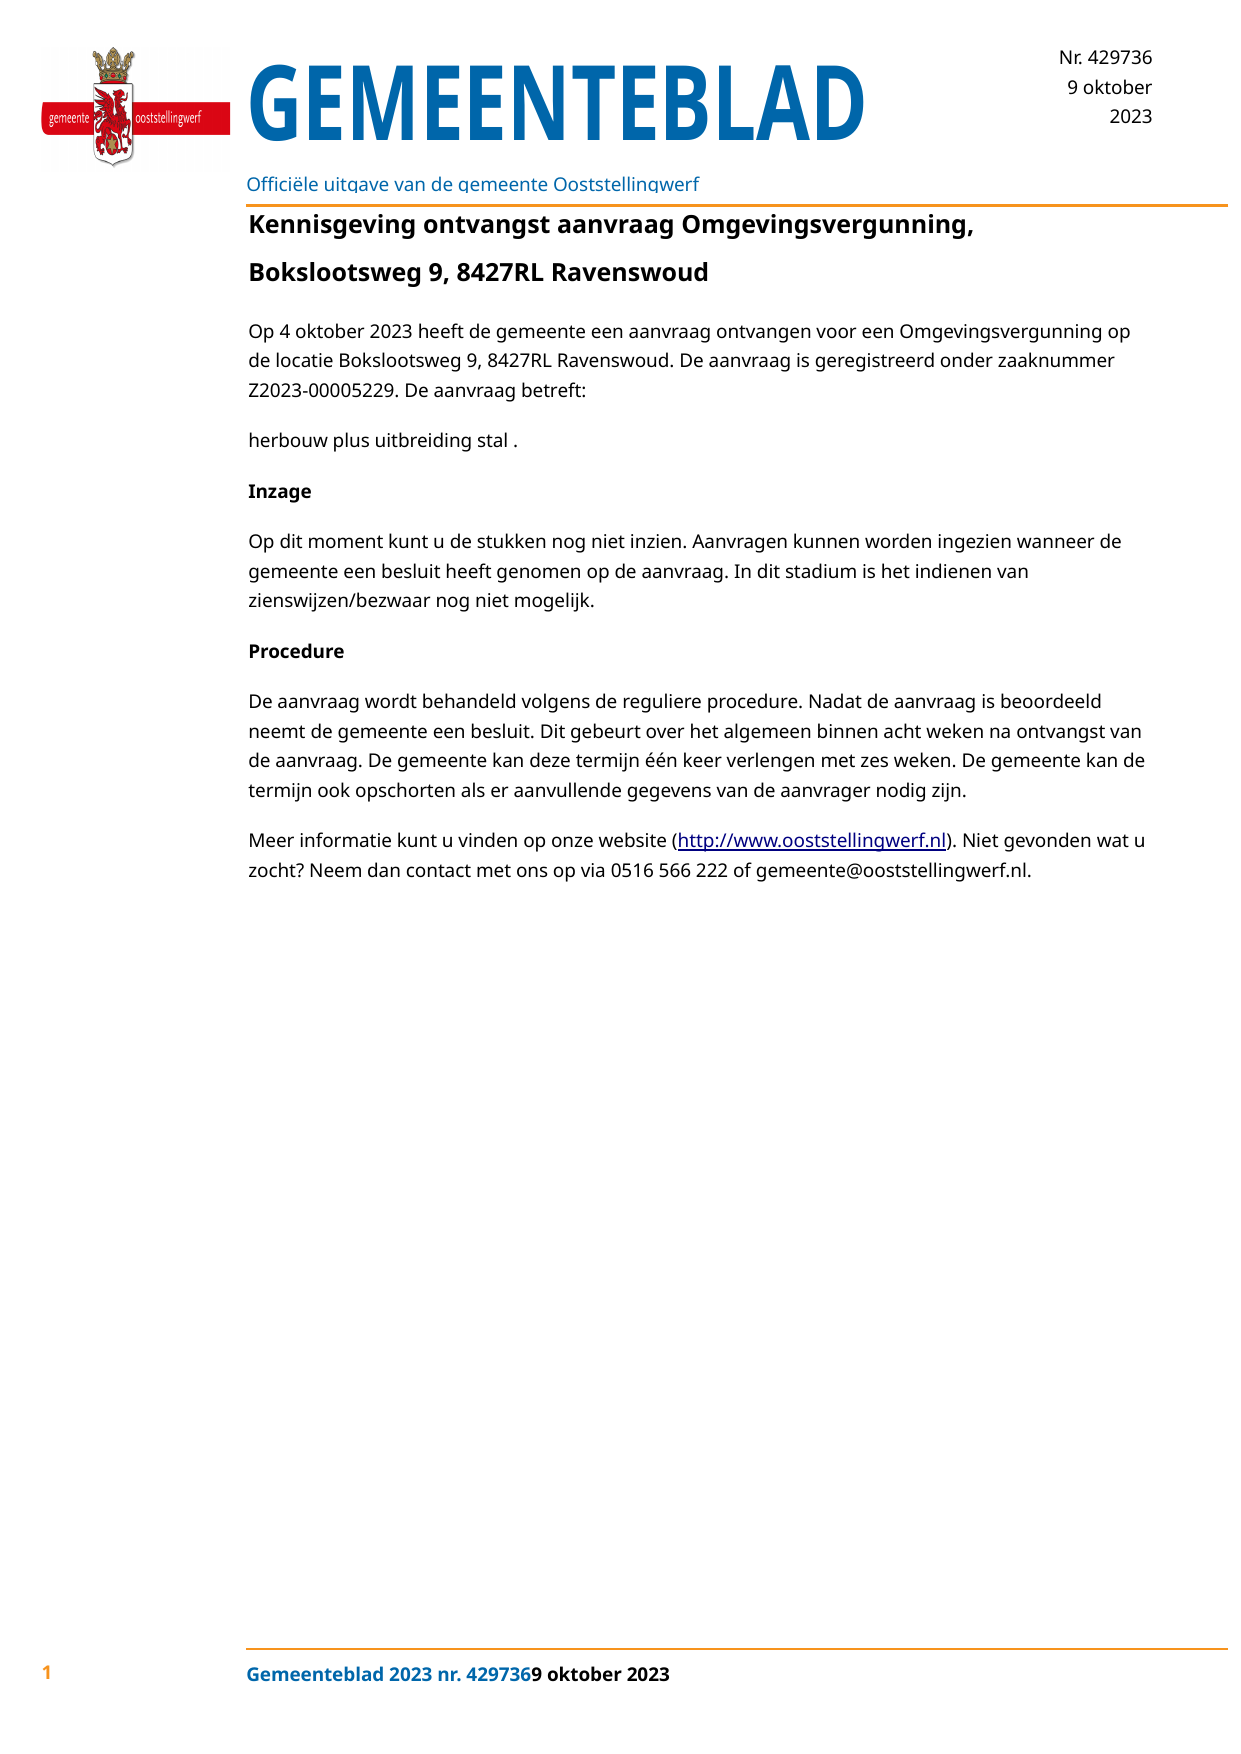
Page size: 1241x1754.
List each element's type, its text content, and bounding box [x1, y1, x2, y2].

picture [41, 47, 231, 172]
text herbouw plus uitbreiding stal . [248, 427, 1152, 453]
text Op dit moment kunt u de stukken nog niet inzien. Aanvragen kunnen worden ingezien wanneer de gemeente een besluit heeft genomen op de aanvraag. In dit stadium is het indienen van zienswijzen/bezwaar nog niet mogelijk. [248, 528, 1152, 613]
text De aanvraag wordt behandeld volgens de reguliere procedure. Nadat de aanvraag is beoordeeld neemt de gemeente een besluit. Dit gebeurt over het algemeen binnen acht weken na ontvangst van de aanvraag. De gemeente kan deze termijn één keer verlengen met zes weken. De gemeente kan de termijn ook opschorten als er aanvullende gegevens van de aanvrager nodig zijn. [248, 688, 1152, 803]
text Procedure [248, 638, 1152, 664]
text Kennisgeving ontvangst aanvraag Omgevingsvergunning, Bokslootsweg 9, 8427RL Ravenswoud [248, 207, 1152, 288]
text Inzage [248, 478, 1152, 504]
text Op 4 oktober 2023 heeft de gemeente een aanvraag ontvangen voor een Omgevingsvergunning op de locatie Bokslootsweg 9, 8427RL Ravenswoud. De aanvraag is geregistreerd onder zaaknummer Z2023-00005229. De aanvraag betreft: [248, 318, 1152, 403]
text Meer informatie kunt u vinden op onze website (http://www.ooststellingwerf.nl). Niet gevonden wat u zocht? Neem dan contact met ons op via 0516 566 222 of gemeente@ooststellingwerf.nl. [248, 827, 1152, 883]
